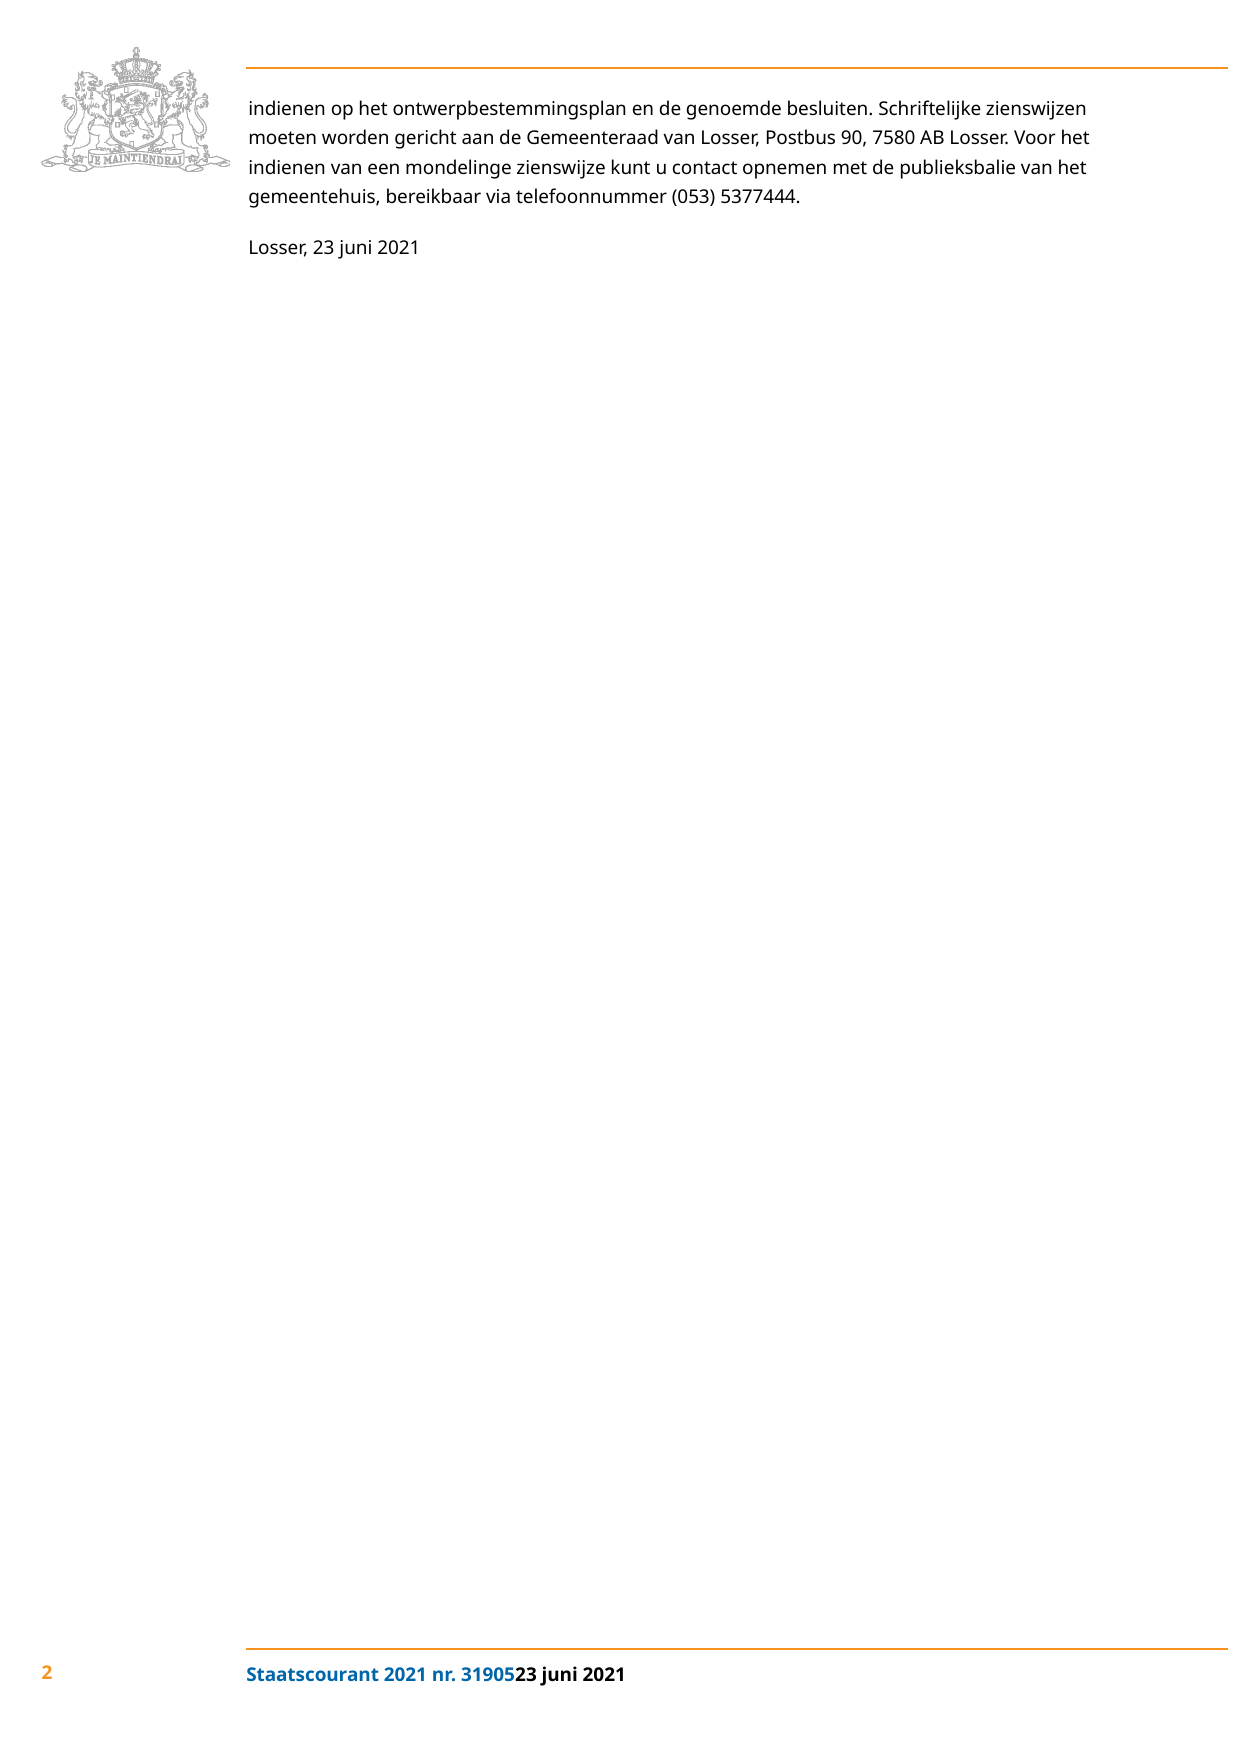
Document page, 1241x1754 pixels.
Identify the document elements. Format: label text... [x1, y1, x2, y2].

picture [41, 47, 231, 172]
text Losser, 23 juni 2021 [248, 234, 1152, 260]
text indienen op het ontwerpbestemmingsplan en de genoemde besluiten. Schriftelijke zienswijzen moeten worden gericht aan de Gemeenteraad van Losser, Postbus 90, 7580 AB Losser. Voor het indienen van een mondelinge zienswijze kunt u contact opnemen met de publieksbalie van het gemeentehuis, bereikbaar via telefoonnummer (053) 5377444. [248, 95, 1152, 209]
